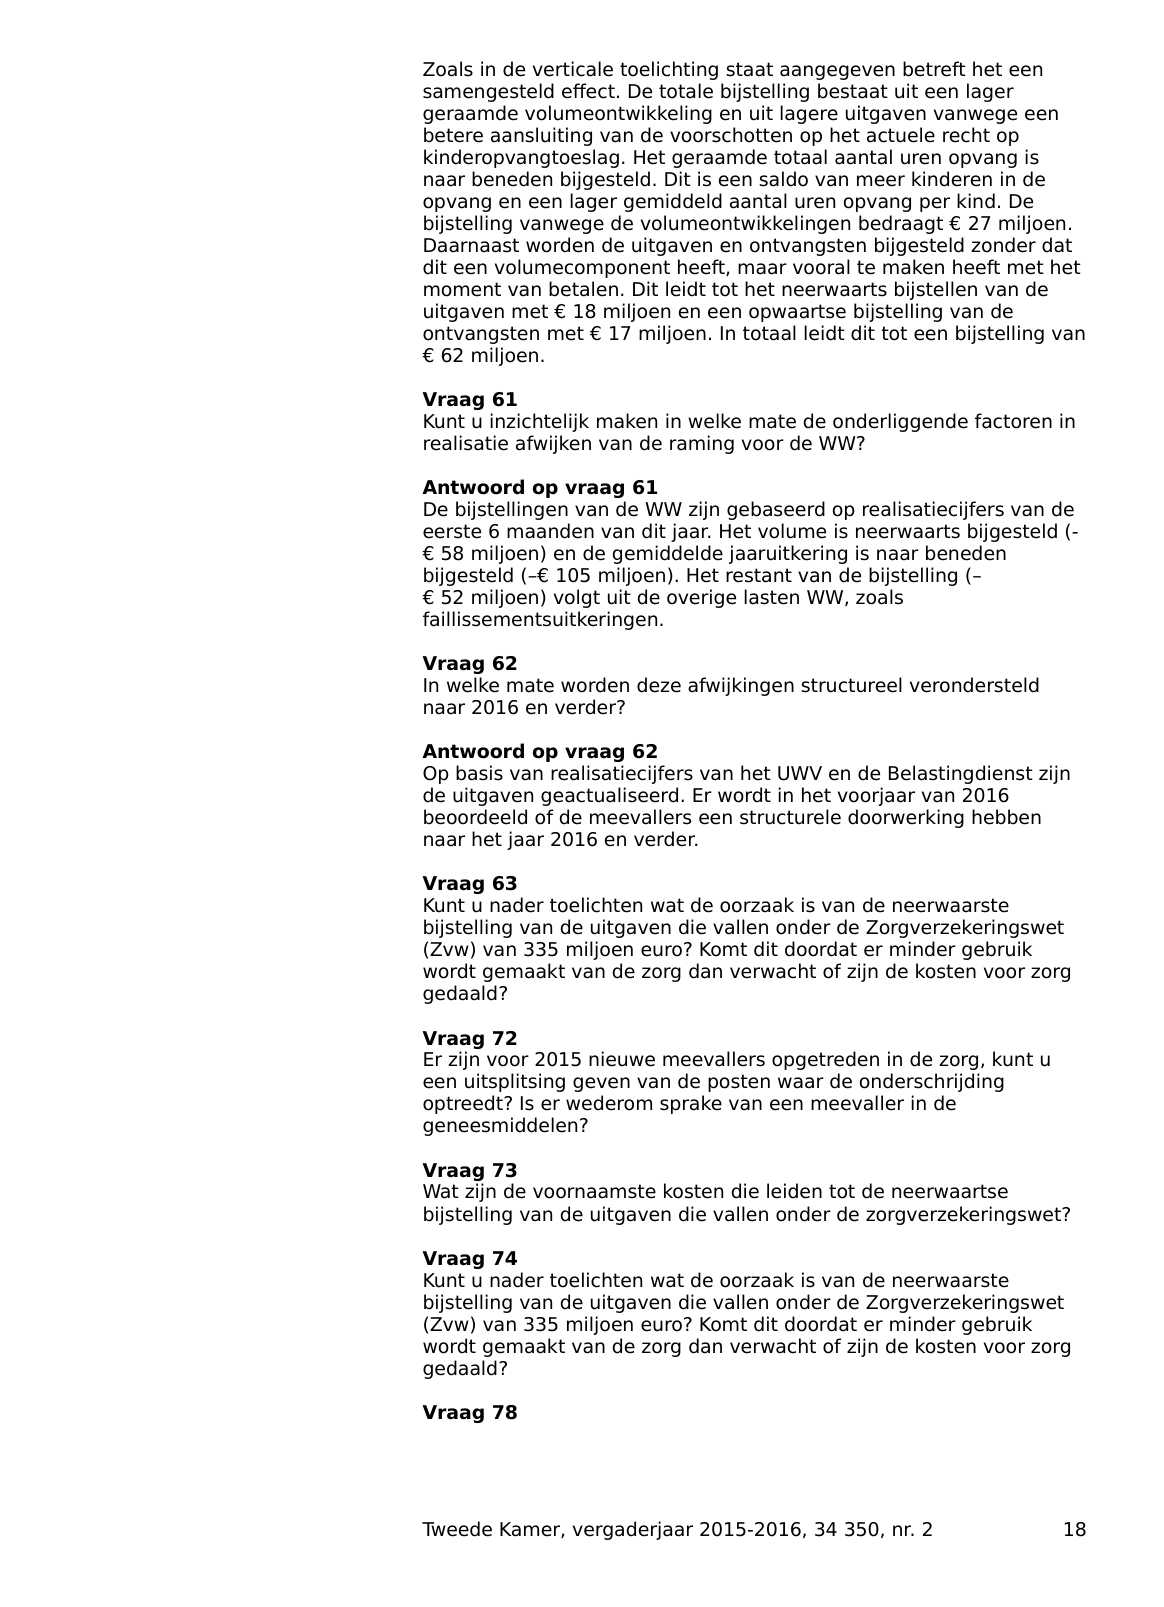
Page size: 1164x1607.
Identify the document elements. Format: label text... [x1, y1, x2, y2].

text Vraag 73 [422, 1159, 1087, 1181]
text Er zijn voor 2015 nieuwe meevallers opgetreden in de zorg, kunt u een uitsplitsing geven van de posten waar de onderschrijding optreedt? Is er wederom sprake van een meevaller in de geneesmiddelen? [422, 1049, 1087, 1137]
text Zoals in de verticale toelichting staat aangegeven betreft het een samengesteld effect. De totale bijstelling bestaat uit een lager geraamde volumeontwikkeling en uit lagere uitgaven vanwege een betere aansluiting van de voorschotten op het actuele recht op kinderopvangtoeslag. Het geraamde totaal aantal uren opvang is naar beneden bijgesteld. Dit is een saldo van meer kinderen in de opvang en een lager gemiddeld aantal uren opvang per kind. De bijstelling vanwege de volumeontwikkelingen bedraagt € 27 miljoen. Daarnaast worden de uitgaven en ontvangsten bijgesteld zonder dat dit een volumecomponent heeft, maar vooral te maken heeft met het moment van betalen. Dit leidt tot het neerwaarts bijstellen van de uitgaven met € 18 miljoen en een opwaartse bijstelling van de ontvangsten met € 17 miljoen. In totaal leidt dit tot een bijstelling van € 62 miljoen. [422, 59, 1087, 367]
text Vraag 61 [422, 389, 1087, 411]
text Wat zijn de voornaamste kosten die leiden tot de neerwaartse bijstelling van de uitgaven die vallen onder de zorgverzekeringswet? [422, 1181, 1087, 1225]
text Vraag 74 [422, 1248, 1087, 1269]
text In welke mate worden deze afwijkingen structureel verondersteld naar 2016 en verder? [422, 675, 1087, 719]
text Vraag 78 [422, 1402, 1087, 1424]
text Kunt u nader toelichten wat de oorzaak is van de neerwaarste bijstelling van de uitgaven die vallen onder de Zorgverzekeringswet (Zvw) van 335 miljoen euro? Komt dit doordat er minder gebruik wordt gemaakt van de zorg dan verwacht of zijn de kosten voor zorg gedaald? [422, 895, 1087, 1005]
text Vraag 63 [422, 873, 1087, 895]
text Kunt u nader toelichten wat de oorzaak is van de neerwaarste bijstelling van de uitgaven die vallen onder de Zorgverzekeringswet (Zvw) van 335 miljoen euro? Komt dit doordat er minder gebruik wordt gemaakt van de zorg dan verwacht of zijn de kosten voor zorg gedaald? [422, 1269, 1087, 1379]
text Vraag 72 [422, 1027, 1087, 1049]
text De bijstellingen van de WW zijn gebaseerd op realisatiecijfers van de eerste 6 maanden van dit jaar. Het volume is neerwaarts bijgesteld (-€ 58 miljoen) en de gemiddelde jaaruitkering is naar beneden bijgesteld (–€ 105 miljoen). Het restant van de bijstelling (–€ 52 miljoen) volgt uit de overige lasten WW, zoals faillissementsuitkeringen. [422, 499, 1087, 631]
text Antwoord op vraag 61 [422, 477, 1087, 499]
text Antwoord op vraag 62 [422, 741, 1087, 763]
text Op basis van realisatiecijfers van het UWV en de Belastingdienst zijn de uitgaven geactualiseerd. Er wordt in het voorjaar van 2016 beoordeeld of de meevallers een structurele doorwerking hebben naar het jaar 2016 en verder. [422, 763, 1087, 851]
text Vraag 62 [422, 653, 1087, 675]
text Kunt u inzichtelijk maken in welke mate de onderliggende factoren in realisatie afwijken van de raming voor de WW? [422, 411, 1087, 455]
